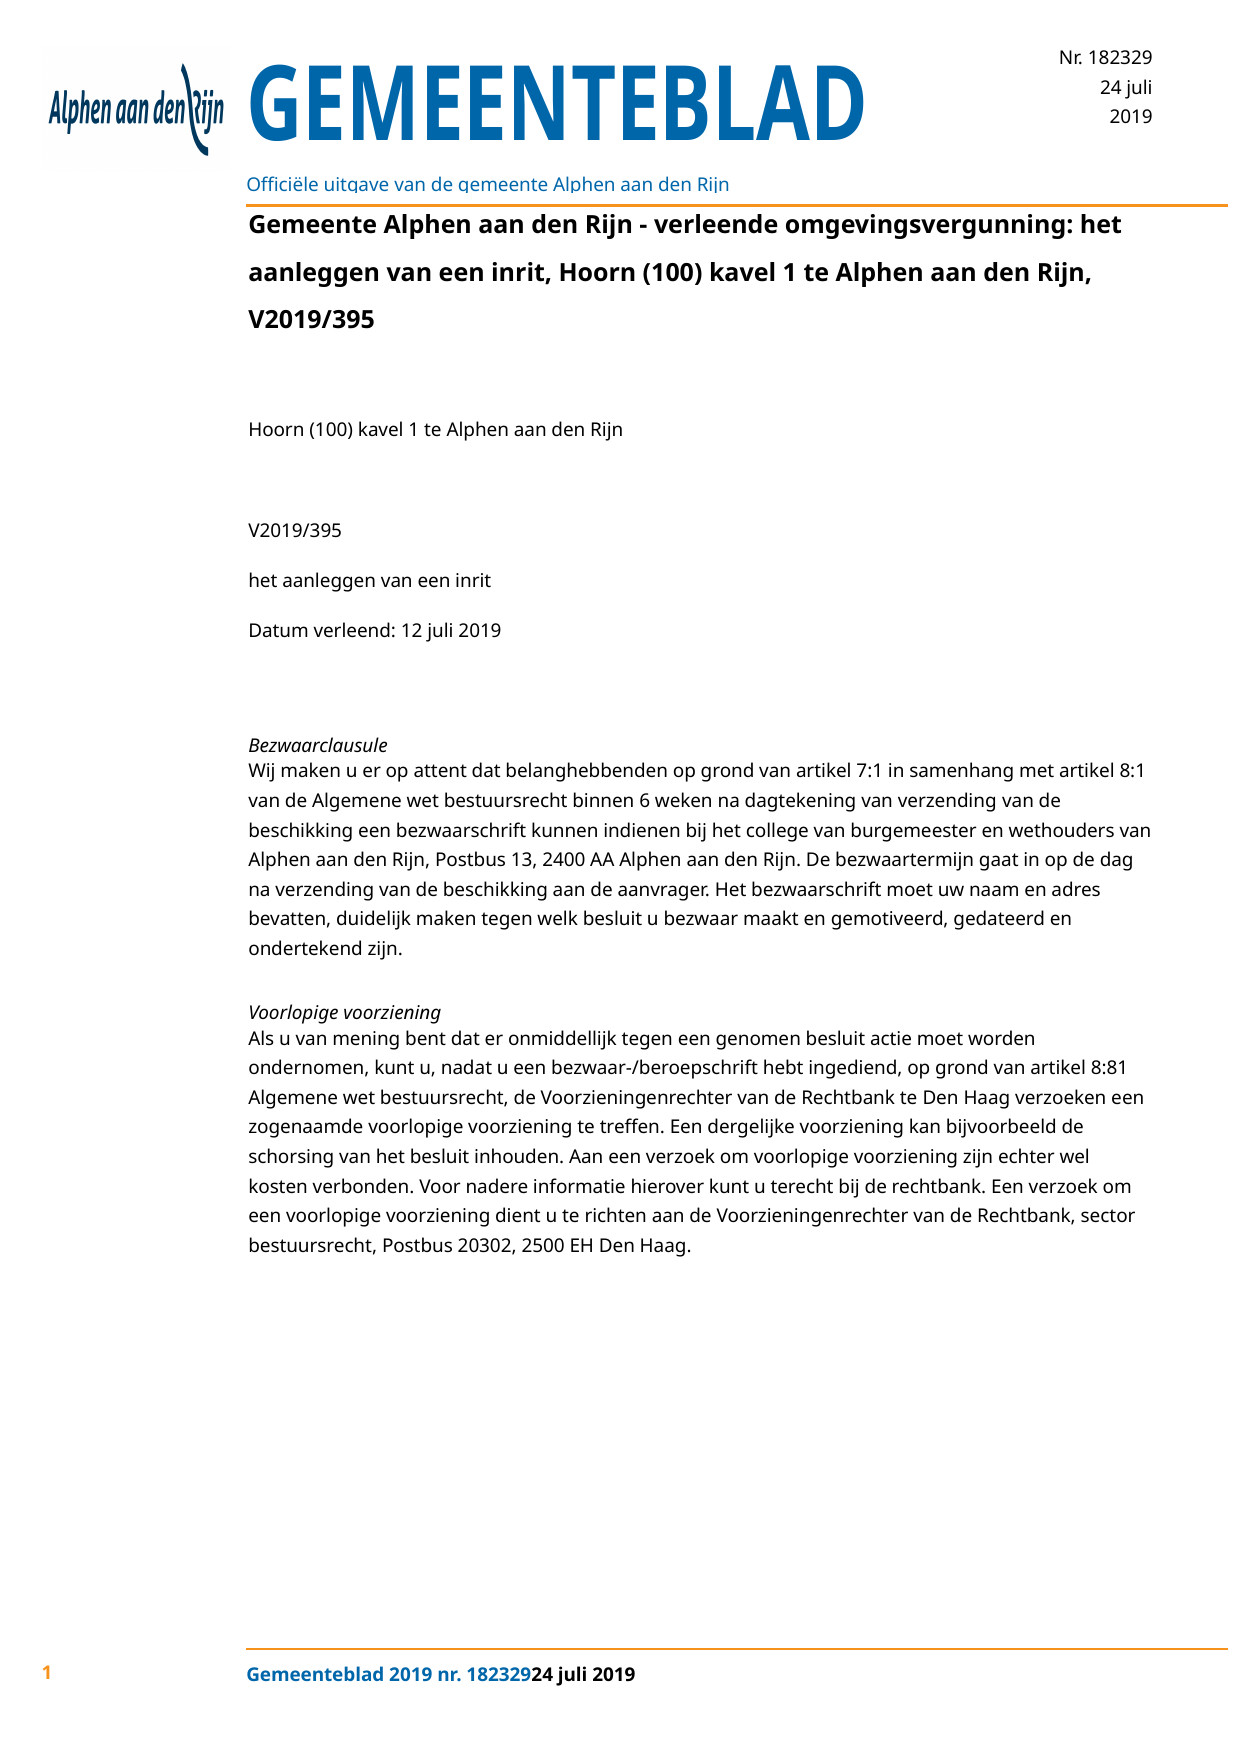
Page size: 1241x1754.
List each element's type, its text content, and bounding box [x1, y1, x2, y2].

text Hoorn (100) kavel 1 te Alphen aan den Rijn [248, 416, 1152, 442]
text het aanleggen van een inrit [248, 567, 1152, 593]
text V2019/395 [248, 517, 1152, 542]
text Voorlopige voorziening [248, 999, 1152, 1025]
text Bezwaarclausule [248, 732, 1152, 758]
picture [41, 47, 231, 172]
text Datum verleend: 12 juli 2019 [248, 618, 1152, 643]
text Wij maken u er op attent dat belanghebbenden op grond van artikel 7:1 in samenhang met artikel 8:1 van de Algemene wet bestuursrecht binnen 6 weken na dagtekening van verzending van de beschikking een bezwaarschrift kunnen indienen bij het college van burgemeester en wethouders van Alphen aan den Rijn, Postbus 13, 2400 AA Alphen aan den Rijn. De bezwaartermijn gaat in op de dag na verzending van de beschikking aan de aanvrager. Het bezwaarschrift moet uw naam en adres bevatten, duidelijk maken tegen welk besluit u bezwaar maakt en gemotiveerd, gedateerd en ondertekend zijn. [248, 758, 1152, 961]
text Gemeente Alphen aan den Rijn - verleende omgevingsvergunning: het aanleggen van een inrit, Hoorn (100) kavel 1 te Alphen aan den Rijn, V2019/395 [248, 207, 1152, 336]
text Als u van mening bent dat er onmiddellijk tegen een genomen besluit actie moet worden ondernomen, kunt u, nadat u een bezwaar-/beroepschrift hebt ingediend, op grond van artikel 8:81 Algemene wet bestuursrecht, de Voorzieningenrechter van de Rechtbank te Den Haag verzoeken een zogenaamde voorlopige voorziening te treffen. Een dergelijke voorziening kan bijvoorbeeld de schorsing van het besluit inhouden. Aan een verzoek om voorlopige voorziening zijn echter wel kosten verbonden. Voor nadere informatie hierover kunt u terecht bij de rechtbank. Een verzoek om een voorlopige voorziening dient u te richten aan de Voorzieningenrechter van de Rechtbank, sector bestuursrecht, Postbus 20302, 2500 EH Den Haag. [248, 1025, 1152, 1258]
